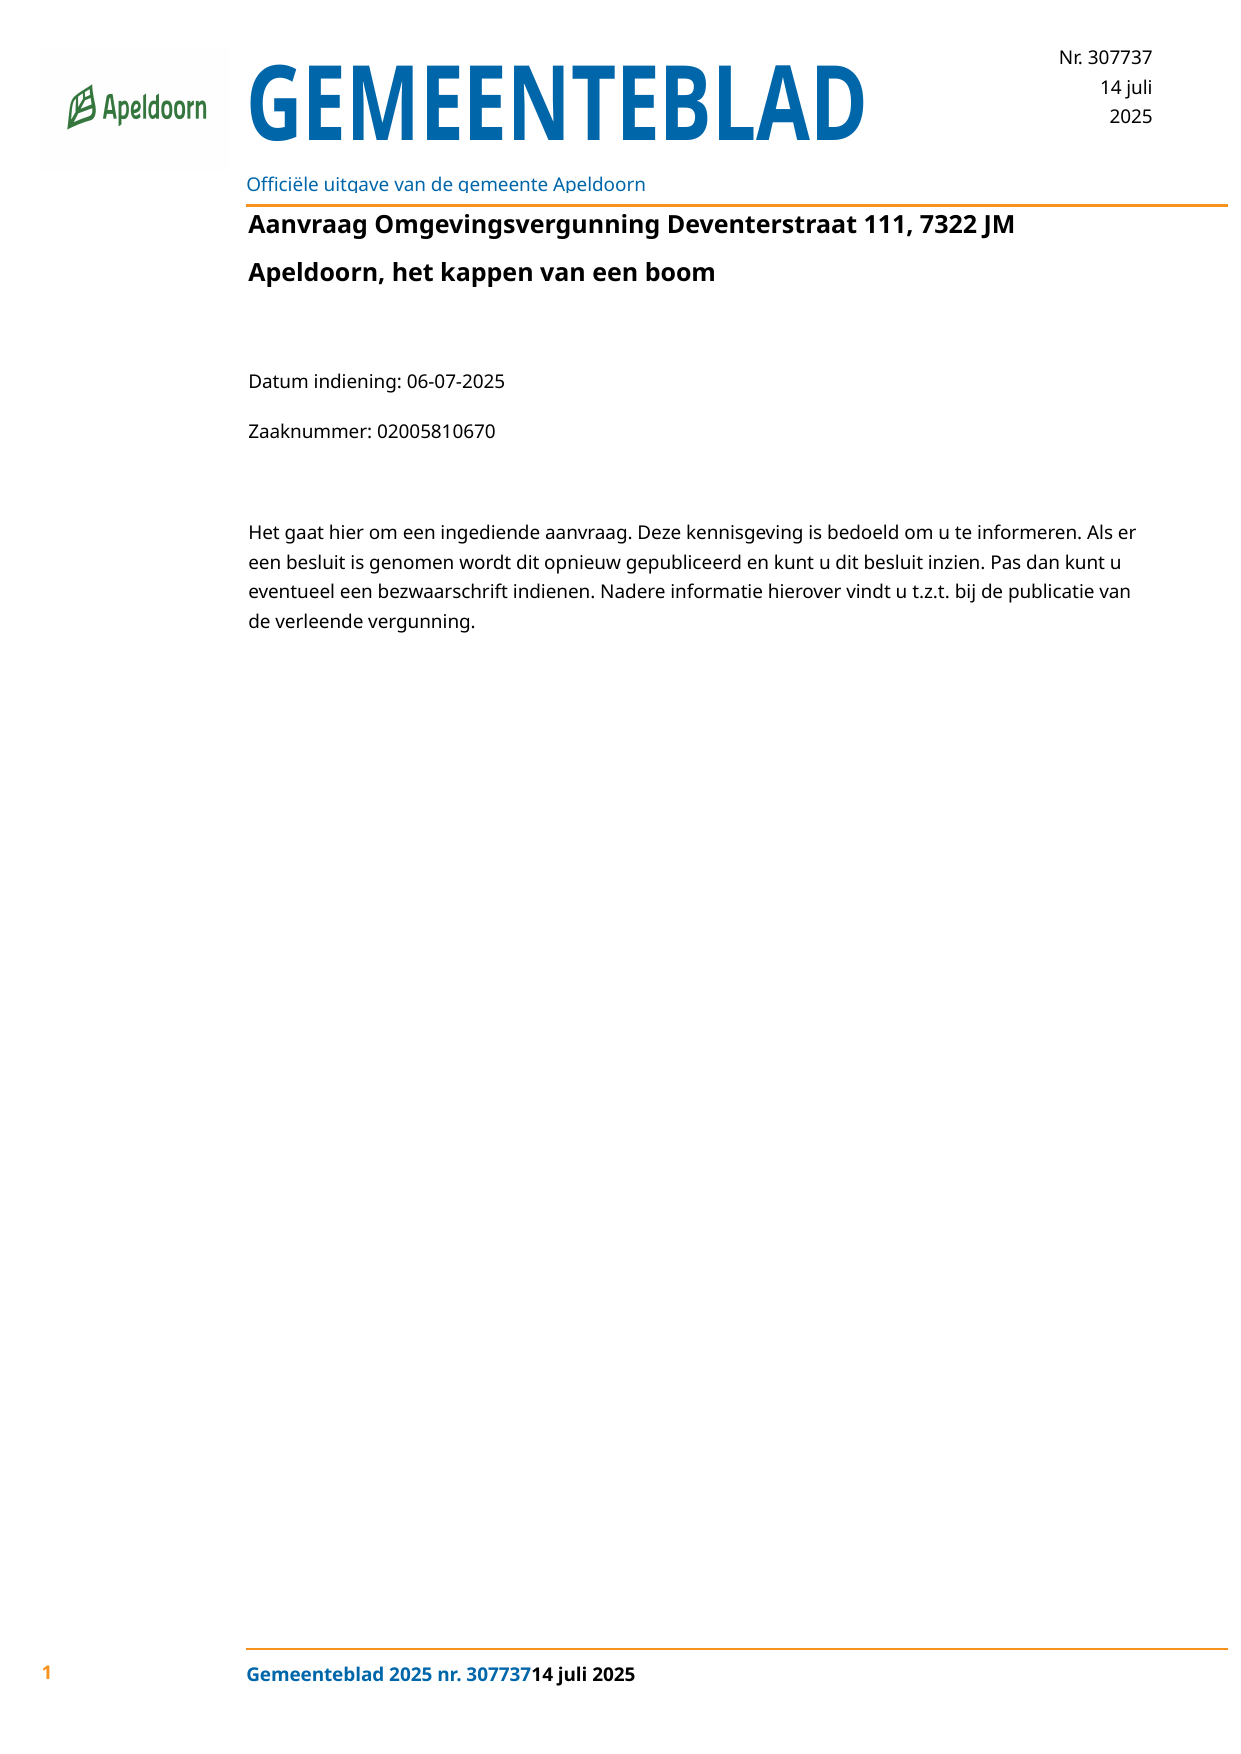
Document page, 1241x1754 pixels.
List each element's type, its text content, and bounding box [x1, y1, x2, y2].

text Zaaknummer: 02005810670 [248, 419, 1152, 444]
text Het gaat hier om een ingediende aanvraag. Deze kennisgeving is bedoeld om u te informeren. Als er een besluit is genomen wordt dit opnieuw gepubliceerd en kunt u dit besluit inzien. Pas dan kunt u eventueel een bezwaarschrift indienen. Nadere informatie hierover vindt u t.z.t. bij de publicatie van de verleende vergunning. [248, 519, 1152, 634]
picture [41, 47, 231, 172]
text Datum indiening: 06-07-2025 [248, 368, 1152, 394]
text Aanvraag Omgevingsvergunning Deventerstraat 111, 7322 JM Apeldoorn, het kappen van een boom [248, 207, 1152, 288]
